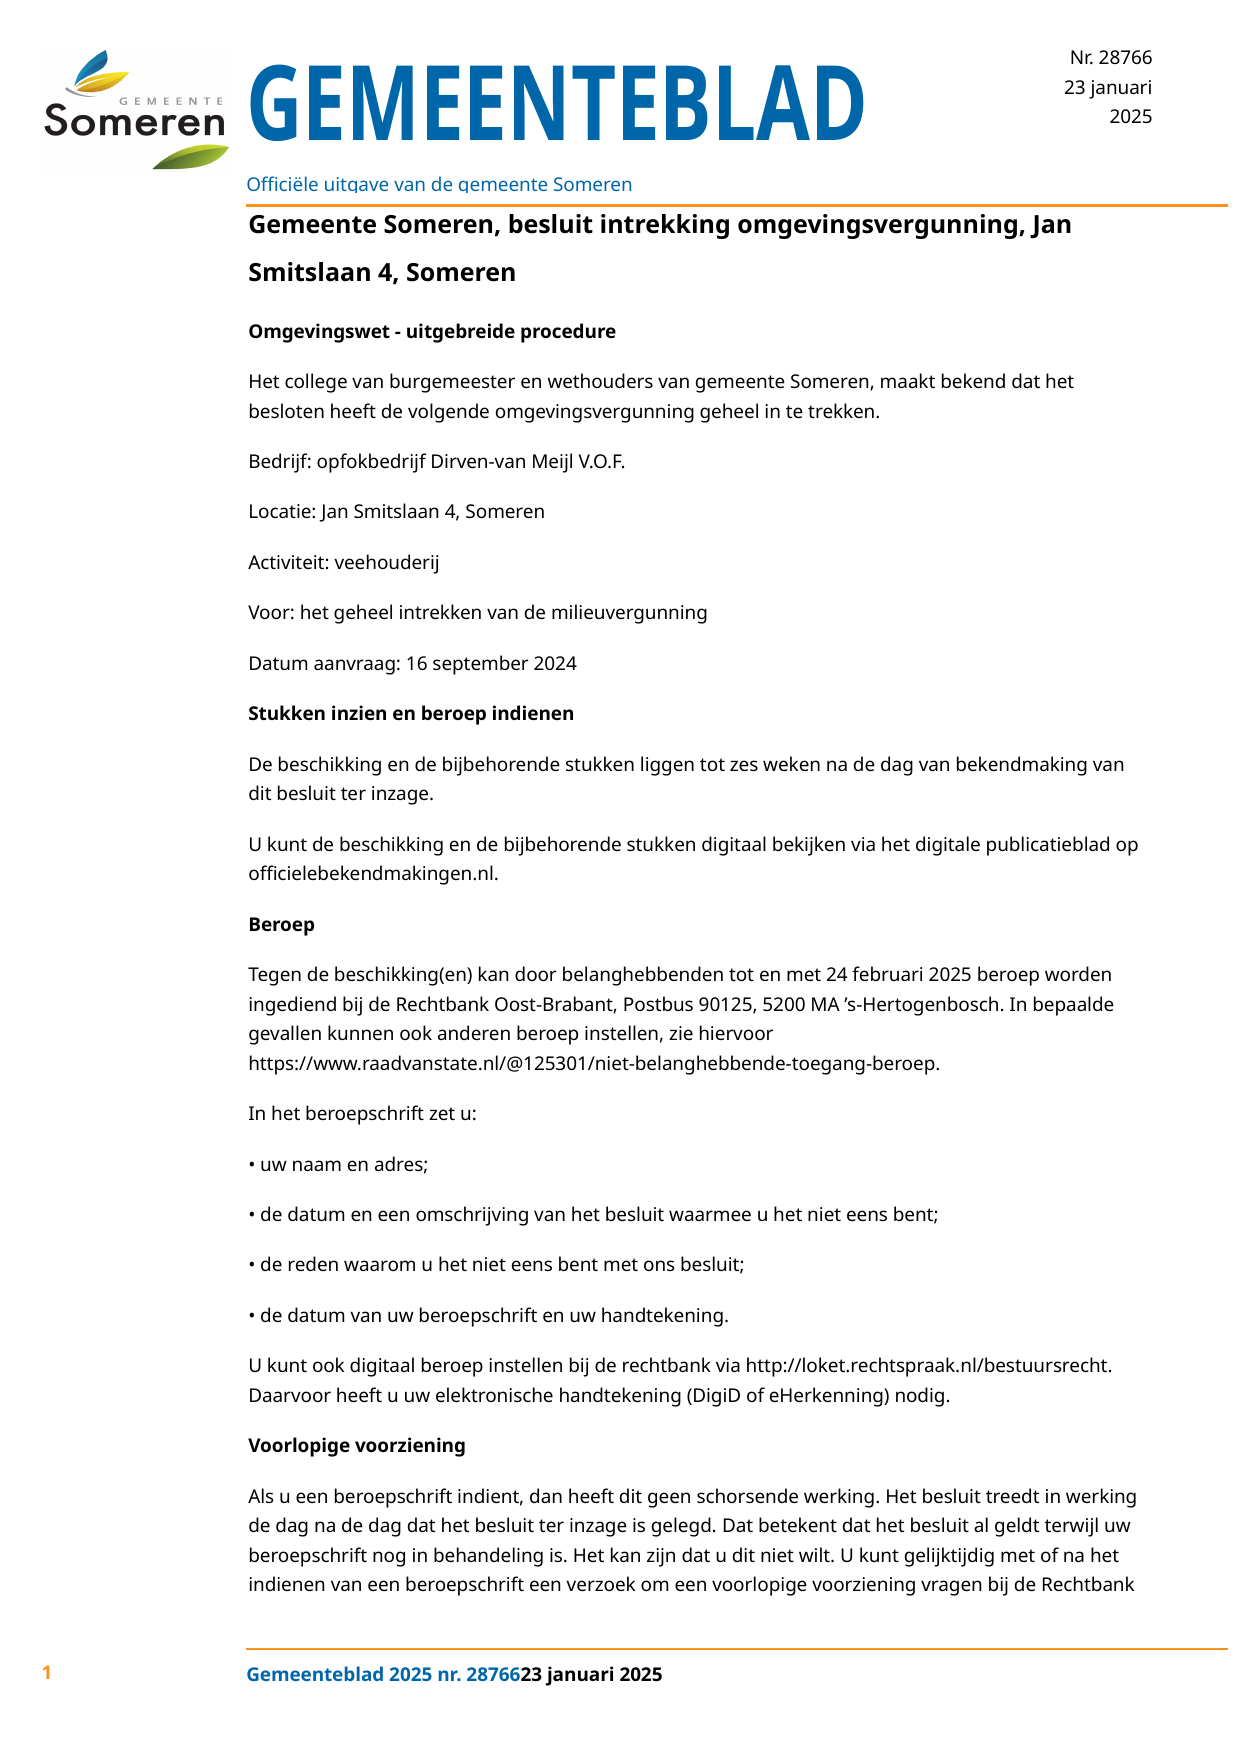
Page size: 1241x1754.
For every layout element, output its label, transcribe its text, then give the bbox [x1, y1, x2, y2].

text U kunt de beschikking en de bijbehorende stukken digitaal bekijken via het digitale publicatieblad op officielebekendmakingen.nl. [248, 831, 1152, 886]
text De beschikking en de bijbehorende stukken liggen tot zes weken na de dag van bekendmaking van dit besluit ter inzage. [248, 751, 1152, 806]
text Stukken inzien en beroep indienen [248, 700, 1152, 726]
text Omgevingswet - uitgebreide procedure [248, 318, 1152, 344]
text Beroep [248, 911, 1152, 937]
text • de reden waarom u het niet eens bent met ons besluit; [248, 1252, 1152, 1277]
text Als u een beroepschrift indient, dan heeft dit geen schorsende werking. Het besluit treedt in werking de dag na de dag dat het besluit ter inzage is gelegd. Dat betekent dat het besluit al geldt terwijl uw beroepschrift nog in behandeling is. Het kan zijn dat u dit niet wilt. U kunt gelijktijdig met of na het indienen van een beroepschrift een verzoek om een voorlopige voorziening vragen bij de Rechtbank [248, 1483, 1152, 1597]
text Datum aanvraag: 16 september 2024 [248, 650, 1152, 676]
text Gemeente Someren, besluit intrekking omgevingsvergunning, Jan Smitslaan 4, Someren [248, 207, 1152, 288]
picture [41, 47, 231, 172]
text In het beroepschrift zet u: [248, 1100, 1152, 1126]
text • de datum van uw beroepschrift en uw handtekening. [248, 1302, 1152, 1328]
text Voor: het geheel intrekken van de milieuvergunning [248, 599, 1152, 625]
text Activiteit: veehouderij [248, 549, 1152, 575]
text Het college van burgemeester en wethouders van gemeente Someren, maakt bekend dat het besloten heeft de volgende omgevingsvergunning geheel in te trekken. [248, 368, 1152, 424]
text Voorlopige voorziening [248, 1432, 1152, 1458]
text U kunt ook digitaal beroep instellen bij de rechtbank via http://loket.rechtspraak.nl/bestuursrecht. Daarvoor heeft u uw elektronische handtekening (DigiD of eHerkenning) nodig. [248, 1352, 1152, 1408]
text Locatie: Jan Smitslaan 4, Someren [248, 499, 1152, 524]
text • uw naam en adres; [248, 1151, 1152, 1177]
text • de datum en een omschrijving van het besluit waarmee u het niet eens bent; [248, 1201, 1152, 1227]
text Tegen de beschikking(en) kan door belanghebbenden tot en met 24 februari 2025 beroep worden ingediend bij de Rechtbank Oost-Brabant, Postbus 90125, 5200 MA ’s-Hertogenbosch. In bepaalde gevallen kunnen ook anderen beroep instellen, zie hiervoor https://www.raadvanstate.nl/@125301/niet-belanghebbende-toegang-beroep. [248, 961, 1152, 1076]
text Bedrijf: opfokbedrijf Dirven-van Meijl V.O.F. [248, 448, 1152, 474]
